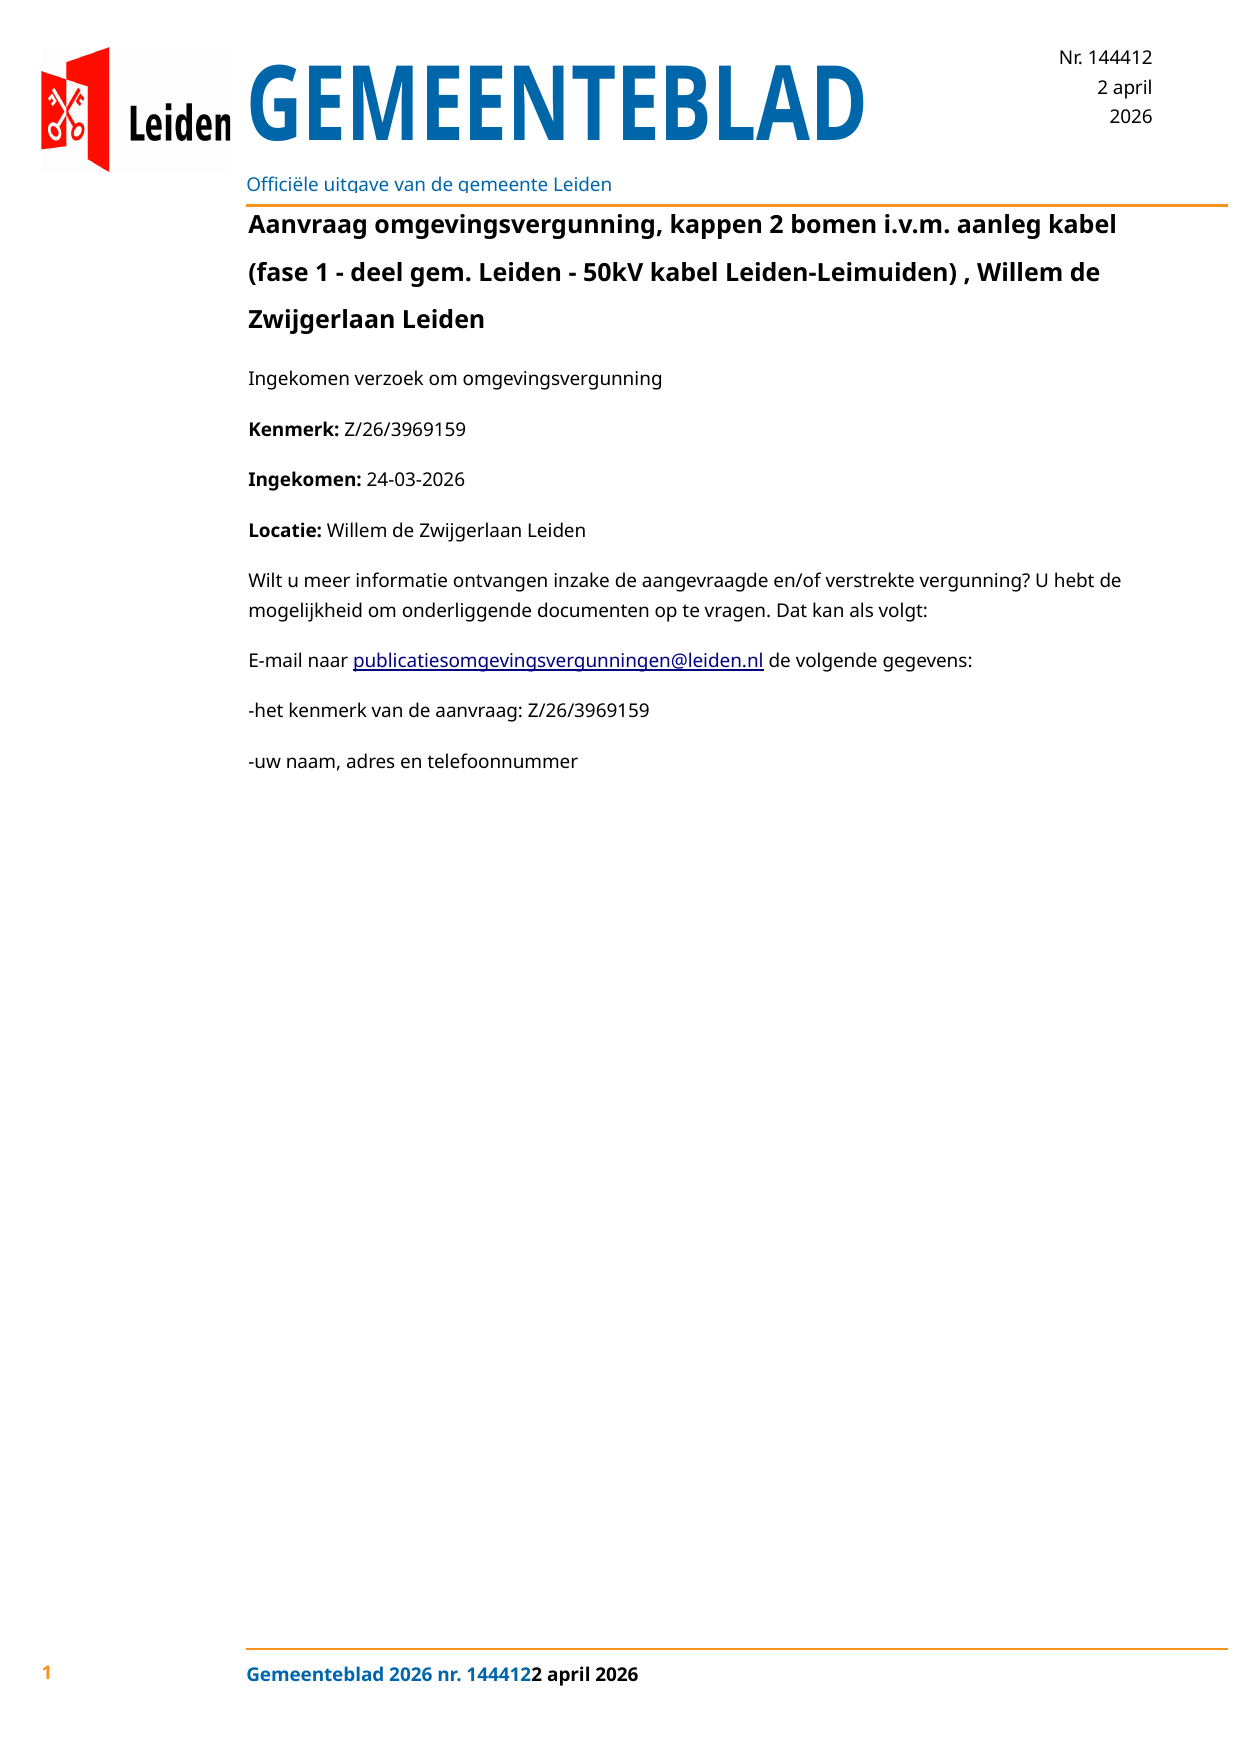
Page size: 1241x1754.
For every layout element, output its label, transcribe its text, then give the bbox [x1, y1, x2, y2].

text -uw naam, adres en telefoonnummer [248, 748, 1152, 774]
text Kenmerk: Z/26/3969159 [248, 416, 1152, 442]
text Aanvraag omgevingsvergunning, kappen 2 bomen i.v.m. aanleg kabel (fase 1 - deel gem. Leiden - 50kV kabel Leiden-Leimuiden) , Willem de Zwijgerlaan Leiden [248, 207, 1152, 336]
text E-mail naar publicatiesomgevingsvergunningen@leiden.nl de volgende gegevens: [248, 647, 1152, 673]
text Wilt u meer informatie ontvangen inzake de aangevraagde en/of verstrekte vergunning? U hebt de mogelijkheid om onderliggende documenten op te vragen. Dat kan als volgt: [248, 567, 1152, 622]
text Ingekomen: 24-03-2026 [248, 466, 1152, 492]
text Ingekomen verzoek om omgevingsvergunning [248, 366, 1152, 391]
text Locatie: Willem de Zwijgerlaan Leiden [248, 517, 1152, 542]
picture [41, 47, 231, 172]
text -het kenmerk van de aanvraag: Z/26/3969159 [248, 698, 1152, 723]
